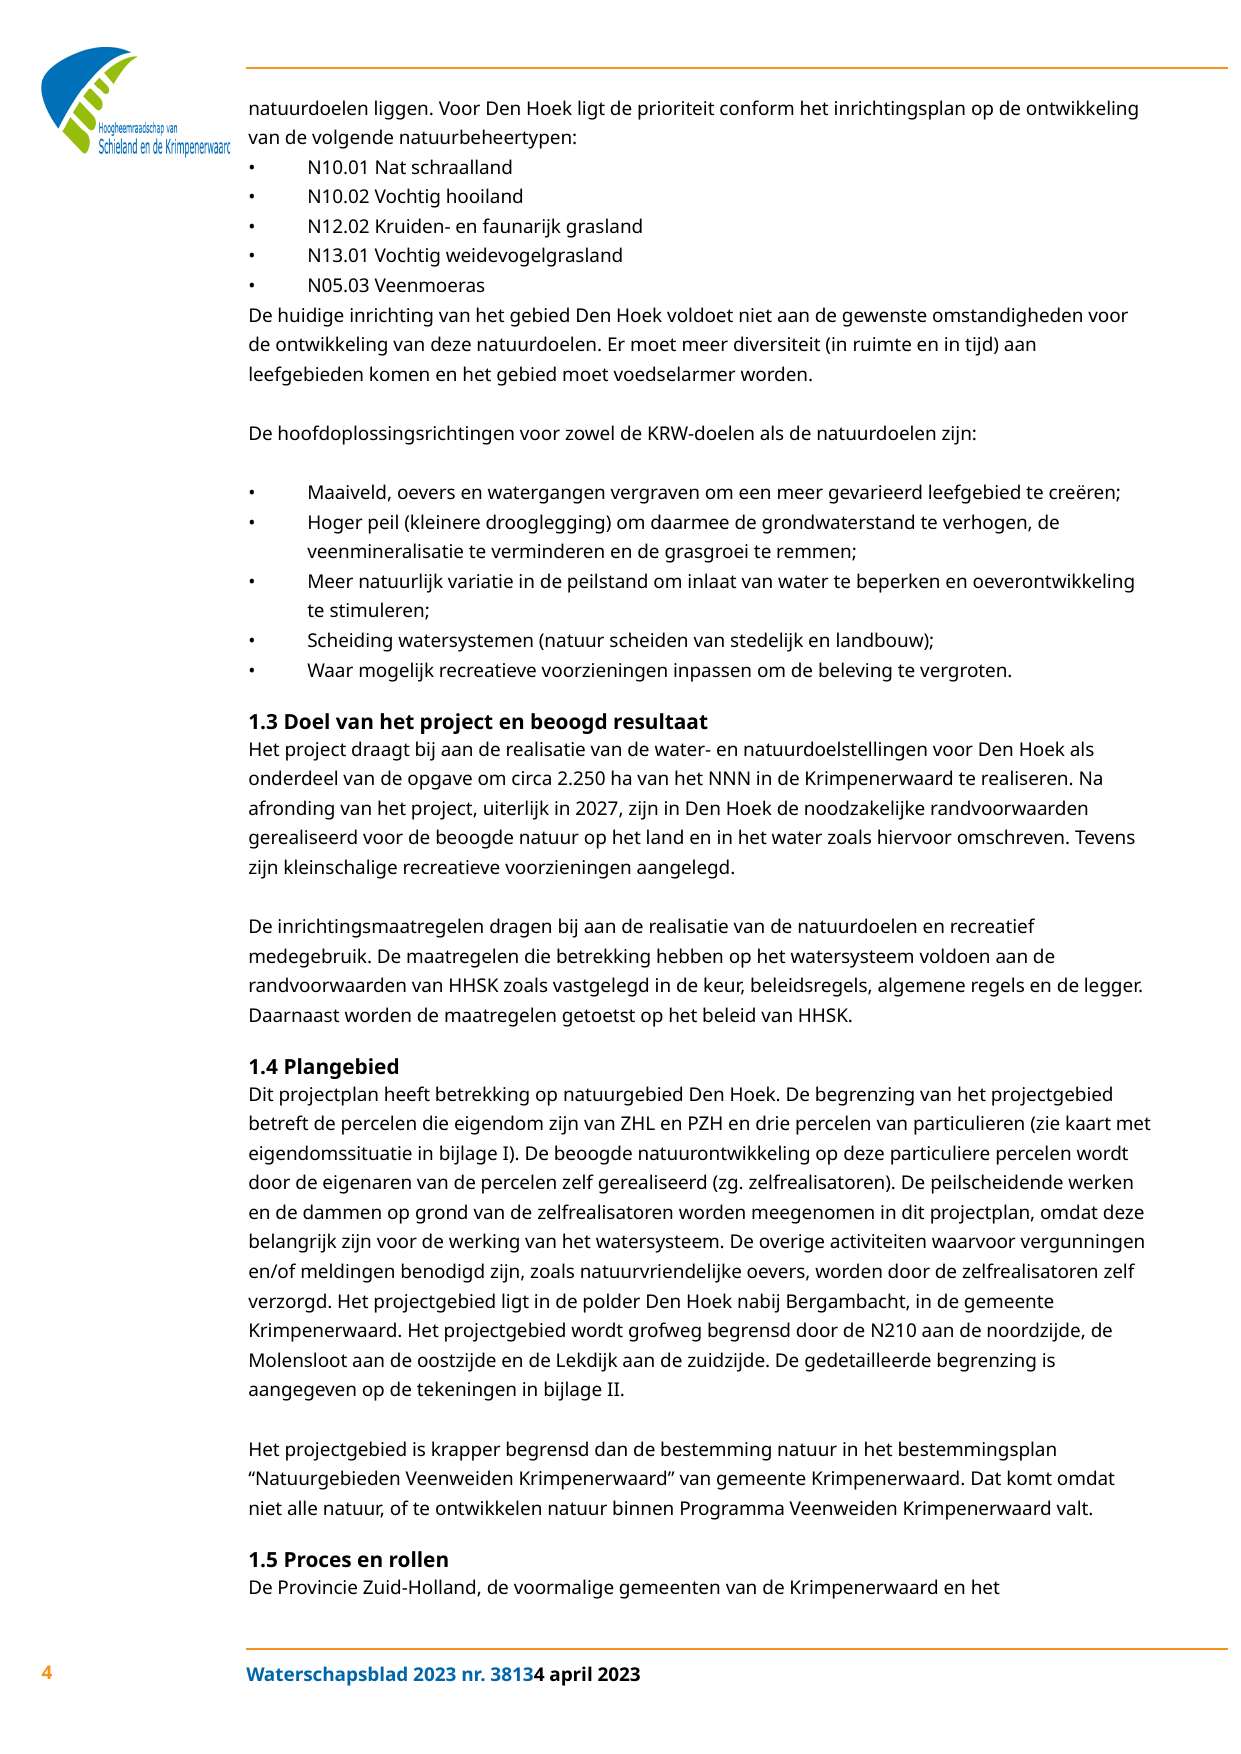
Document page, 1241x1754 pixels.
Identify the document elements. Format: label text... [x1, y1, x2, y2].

picture [41, 47, 231, 172]
text 1.4 Plangebied [248, 1052, 1152, 1081]
text natuurdoelen liggen. Voor Den Hoek ligt de prioriteit conform het inrichtingsplan op de ontwikkeling van de volgende natuurbeheertypen: [248, 95, 1152, 150]
list N10.01 Nat schraalland [248, 154, 1152, 180]
text De Provincie Zuid-Holland, de voormalige gemeenten van de Krimpenerwaard en het [248, 1574, 1152, 1599]
list N10.02 Vochtig hooiland [248, 183, 1152, 209]
list N13.01 Vochtig weidevogelgrasland [248, 243, 1152, 268]
list Waar mogelijk recreatieve voorzieningen inpassen om de beleving te vergroten. [248, 657, 1152, 683]
list N05.03 Veenmoeras [248, 272, 1152, 298]
list Scheiding watersystemen (natuur scheiden van stedelijk en landbouw); [248, 627, 1152, 653]
text Het project draagt bij aan de realisatie van de water- en natuurdoelstellingen voor Den Hoek als onderdeel van de opgave om circa 2.250 ha van het NNN in de Krimpenerwaard te realiseren. Na afronding van het project, uiterlijk in 2027, zijn in Den Hoek de noodzakelijke randvoorwaarden gerealiseerd voor de beoogde natuur op het land en in het water zoals hiervoor omschreven. Tevens zijn kleinschalige recreatieve voorzieningen aangelegd. [248, 736, 1152, 880]
list Meer natuurlijk variatie in de peilstand om inlaat van water te beperken en oeverontwikkeling te stimuleren; [248, 568, 1152, 623]
list N12.02 Kruiden- en faunarijk grasland [248, 213, 1152, 239]
list Hoger peil (kleinere drooglegging) om daarmee de grondwaterstand te verhogen, de veenmineralisatie te verminderen en de grasgroei te remmen; [248, 509, 1152, 564]
text Dit projectplan heeft betrekking op natuurgebied Den Hoek. De begrenzing van het projectgebied betreft de percelen die eigendom zijn van ZHL en PZH en drie percelen van particulieren (zie kaart met eigendomssituatie in bijlage I). De beoogde natuurontwikkeling op deze particuliere percelen wordt door de eigenaren van de percelen zelf gerealiseerd (zg. zelfrealisatoren). De peilscheidende werken en de dammen op grond van de zelfrealisatoren worden meegenomen in dit projectplan, omdat deze belangrijk zijn voor de werking van het watersysteem. De overige activiteiten waarvoor vergunningen en/of meldingen benodigd zijn, zoals natuurvriendelijke oevers, worden door de zelfrealisatoren zelf verzorgd. Het projectgebied ligt in de polder Den Hoek nabij Bergambacht, in de gemeente Krimpenerwaard. Het projectgebied wordt grofweg begrensd door de N210 aan de noordzijde, de Molensloot aan de oostzijde en de Lekdijk aan de zuidzijde. De gedetailleerde begrenzing is aangegeven op de tekeningen in bijlage II. [248, 1081, 1152, 1402]
text 1.3 Doel van het project en beoogd resultaat [248, 707, 1152, 736]
text De hoofdoplossingsrichtingen voor zowel de KRW-doelen als de natuurdoelen zijn: [248, 420, 1152, 446]
text De inrichtingsmaatregelen dragen bij aan de realisatie van de natuurdoelen en recreatief medegebruik. De maatregelen die betrekking hebben op het watersysteem voldoen aan de randvoorwaarden van HHSK zoals vastgelegd in de keur, beleidsregels, algemene regels en de legger. Daarnaast worden de maatregelen getoetst op het beleid van HHSK. [248, 913, 1152, 1028]
text 1.5 Proces en rollen [248, 1545, 1152, 1574]
list Maaiveld, oevers en watergangen vergraven om een meer gevarieerd leefgebied te creëren; [248, 479, 1152, 505]
text Het projectgebied is krapper begrensd dan de bestemming natuur in het bestemmingsplan “Natuurgebieden Veenweiden Krimpenerwaard” van gemeente Krimpenerwaard. Dat komt omdat niet alle natuur, of te ontwikkelen natuur binnen Programma Veenweiden Krimpenerwaard valt. [248, 1436, 1152, 1521]
text De huidige inrichting van het gebied Den Hoek voldoet niet aan de gewenste omstandigheden voor de ontwikkeling van deze natuurdoelen. Er moet meer diversiteit (in ruimte en in tijd) aan leefgebieden komen en het gebied moet voedselarmer worden. [248, 302, 1152, 387]
